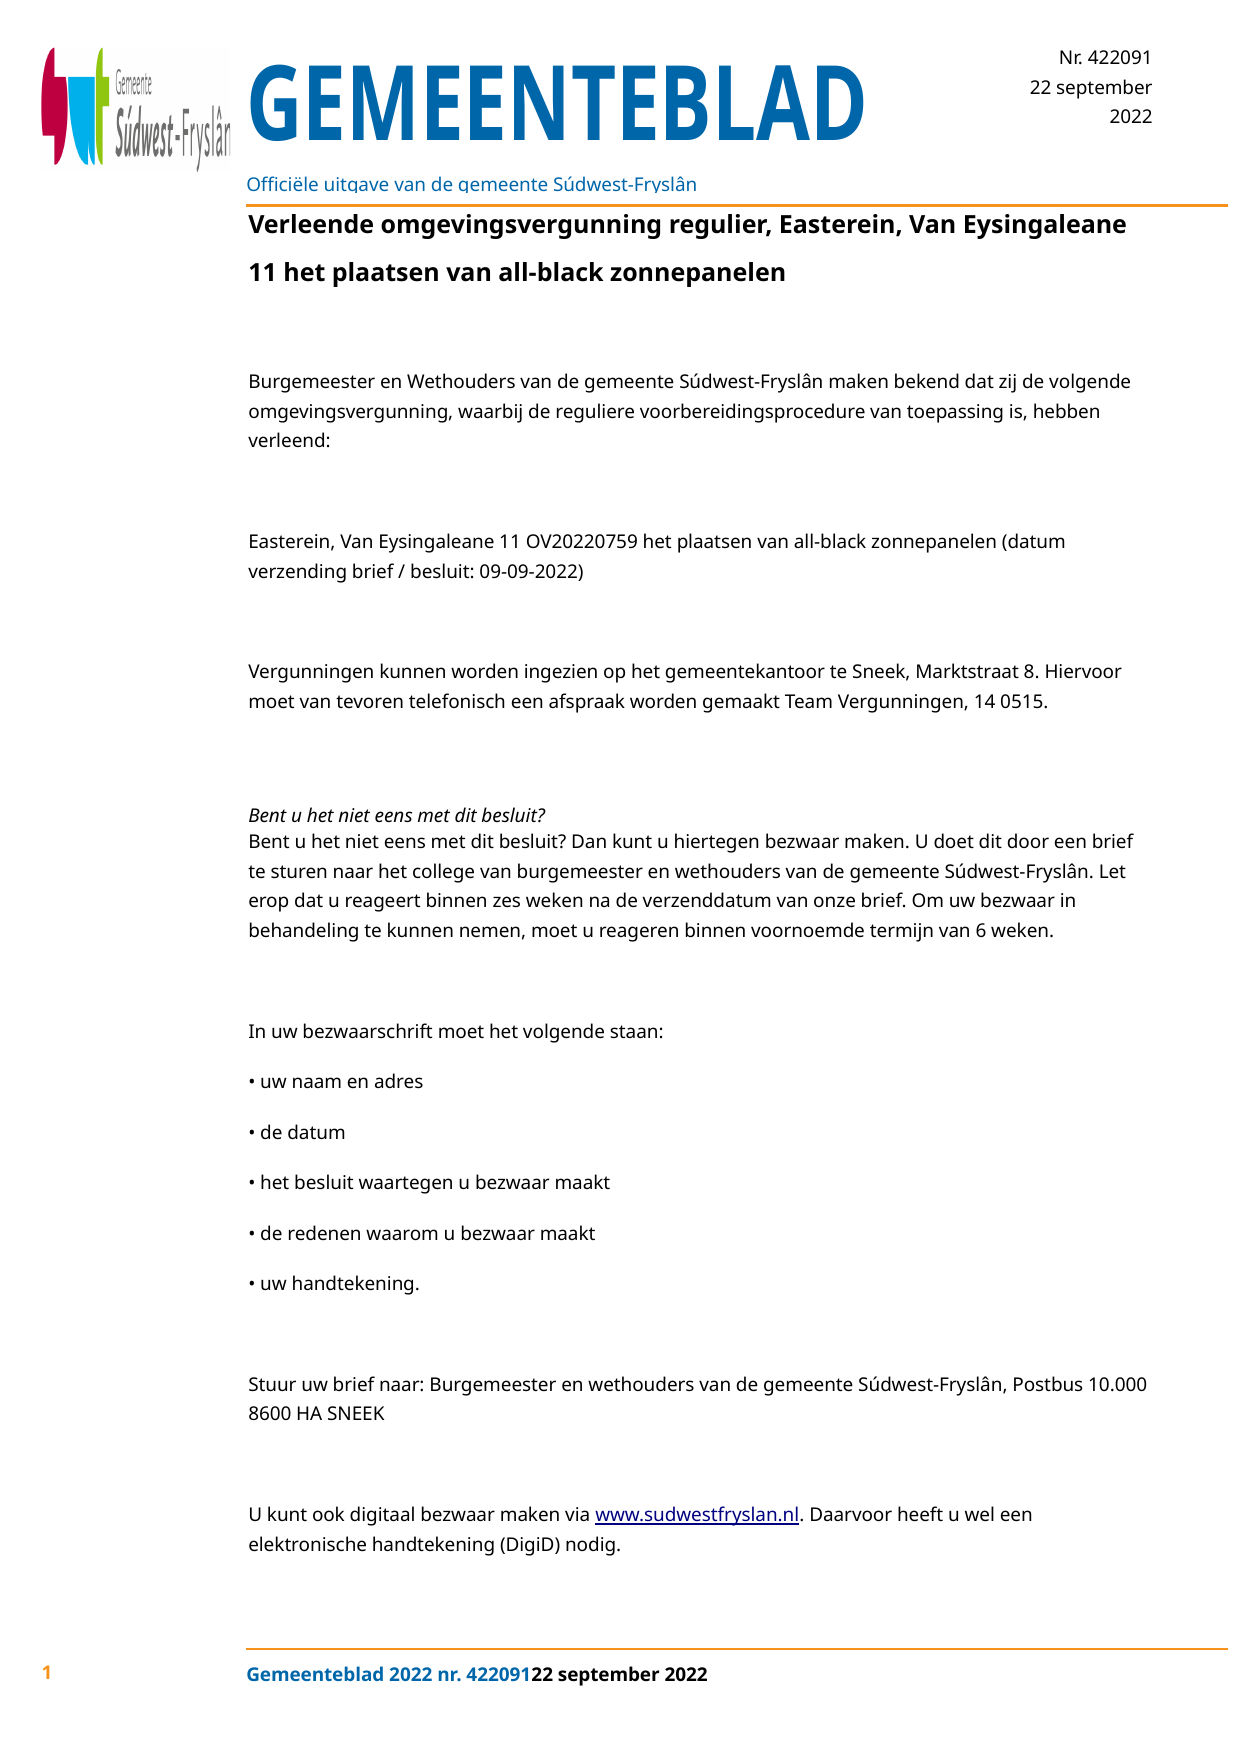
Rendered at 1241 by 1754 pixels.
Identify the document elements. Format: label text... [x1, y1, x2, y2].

text • het besluit waartegen u bezwaar maakt [248, 1169, 1152, 1195]
text • de datum [248, 1119, 1152, 1144]
text Bent u het niet eens met dit besluit? [248, 803, 1152, 828]
text Stuur uw brief naar: Burgemeester en wethouders van de gemeente Súdwest-Fryslân, Postbus 10.000 8600 HA SNEEK [248, 1371, 1152, 1426]
text In uw bezwaarschrift moet het volgende staan: [248, 1018, 1152, 1044]
text Verleende omgevingsvergunning regulier, Easterein, Van Eysingaleane 11 het plaatsen van all-black zonnepanelen [248, 207, 1152, 288]
text Bent u het niet eens met dit besluit? Dan kunt u hiertegen bezwaar maken. U doet dit door een brief te sturen naar het college van burgemeester en wethouders van de gemeente Súdwest-Fryslân. Let erop dat u reageert binnen zes weken na de verzenddatum van onze brief. Om uw bezwaar in behandeling te kunnen nemen, moet u reageren binnen voornoemde termijn van 6 weken. [248, 828, 1152, 943]
text • uw naam en adres [248, 1068, 1152, 1094]
text Vergunningen kunnen worden ingezien op het gemeentekantoor te Sneek, Marktstraat 8. Hiervoor moet van tevoren telefonisch een afspraak worden gemaakt Team Vergunningen, 14 0515. [248, 659, 1152, 714]
text • de redenen waarom u bezwaar maakt [248, 1220, 1152, 1245]
text U kunt ook digitaal bezwaar maken via www.sudwestfryslan.nl. Daarvoor heeft u wel een elektronische handtekening (DigiD) nodig. [248, 1501, 1152, 1557]
text • uw handtekening. [248, 1270, 1152, 1296]
text Burgemeester en Wethouders van de gemeente Súdwest-Fryslân maken bekend dat zij de volgende omgevingsvergunning, waarbij de reguliere voorbereidingsprocedure van toepassing is, hebben verleend: [248, 368, 1152, 453]
picture [41, 47, 231, 172]
text Easterein, Van Eysingaleane 11 OV20220759 het plaatsen van all-black zonnepanelen (datum verzending brief / besluit: 09-09-2022) [248, 528, 1152, 584]
